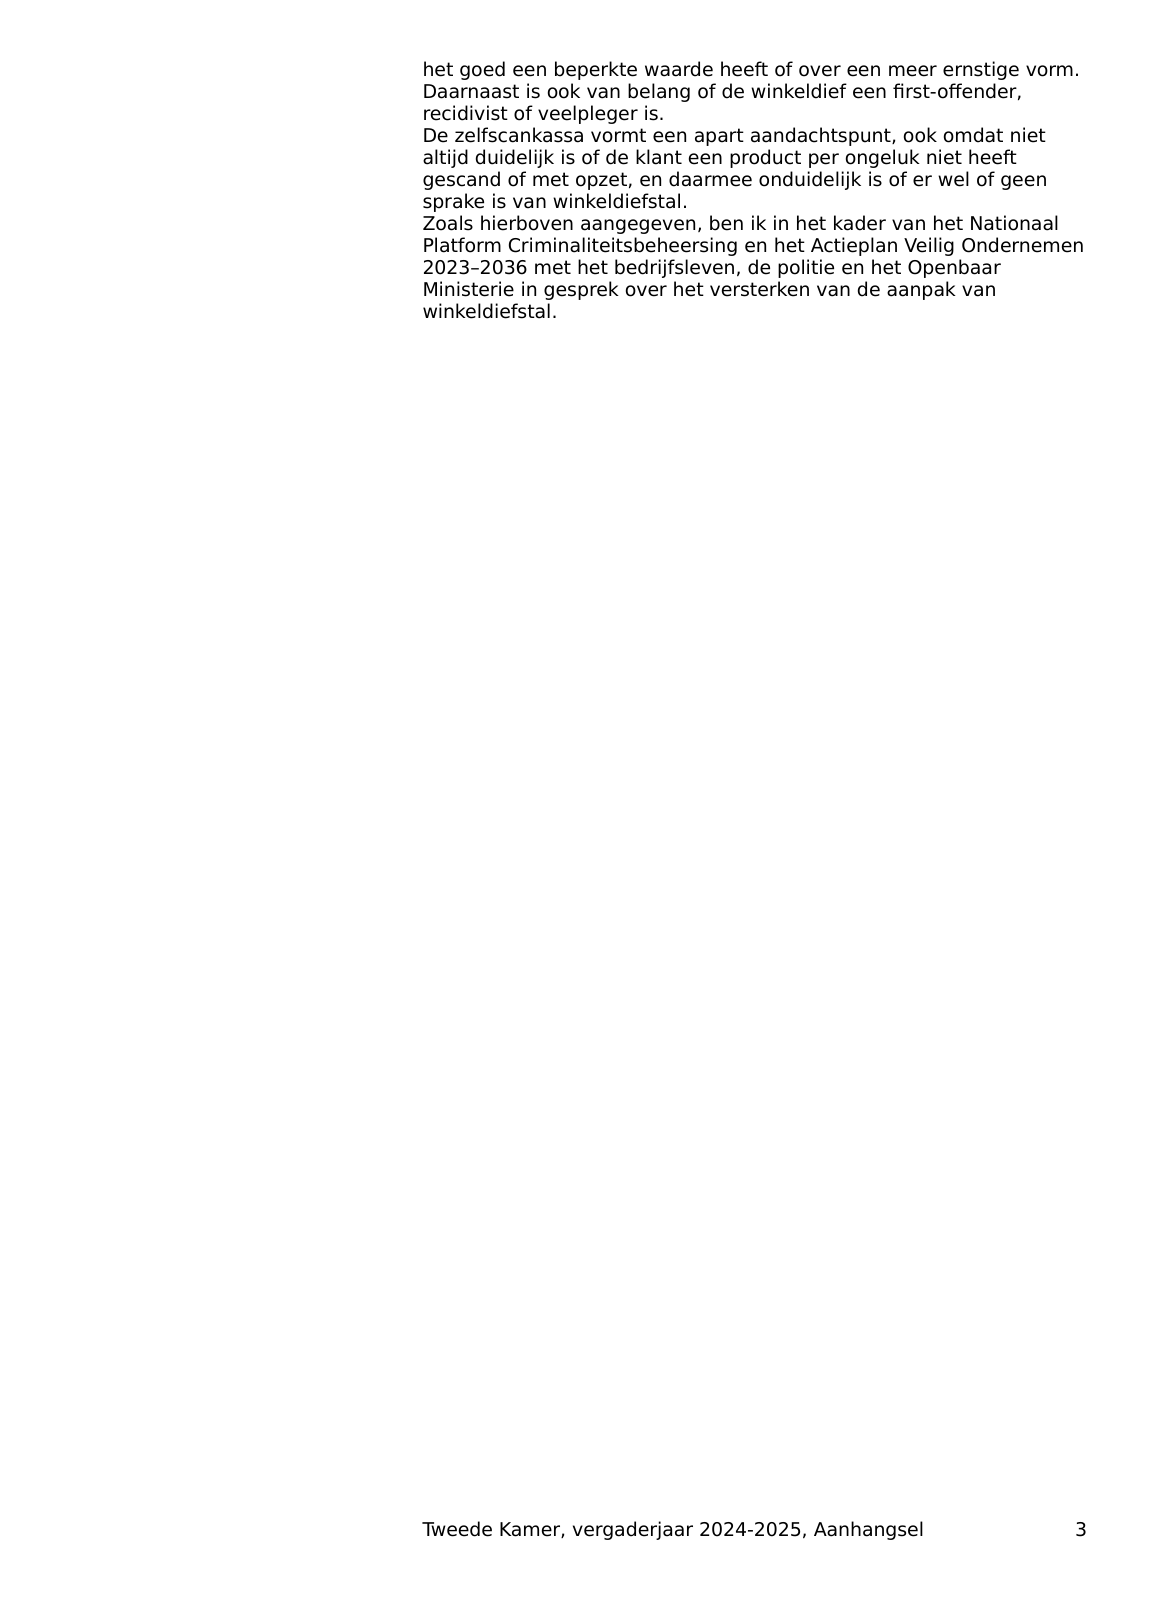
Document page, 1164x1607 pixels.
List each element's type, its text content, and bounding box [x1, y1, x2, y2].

text Zoals hierboven aangegeven, ben ik in het kader van het Nationaal Platform Criminaliteitsbeheersing en het Actieplan Veilig Ondernemen 2023–2036 met het bedrijfsleven, de politie en het Openbaar Ministerie in gesprek over het versterken van de aanpak van winkeldiefstal. [422, 213, 1087, 323]
text De zelfscankassa vormt een apart aandachtspunt, ook omdat niet altijd duidelijk is of de klant een product per ongeluk niet heeft gescand of met opzet, en daarmee onduidelijk is of er wel of geen sprake is van winkeldiefstal. [422, 125, 1087, 213]
text het goed een beperkte waarde heeft of over een meer ernstige vorm. Daarnaast is ook van belang of de winkeldief een first-offender, recidivist of veelpleger is. [422, 59, 1087, 125]
